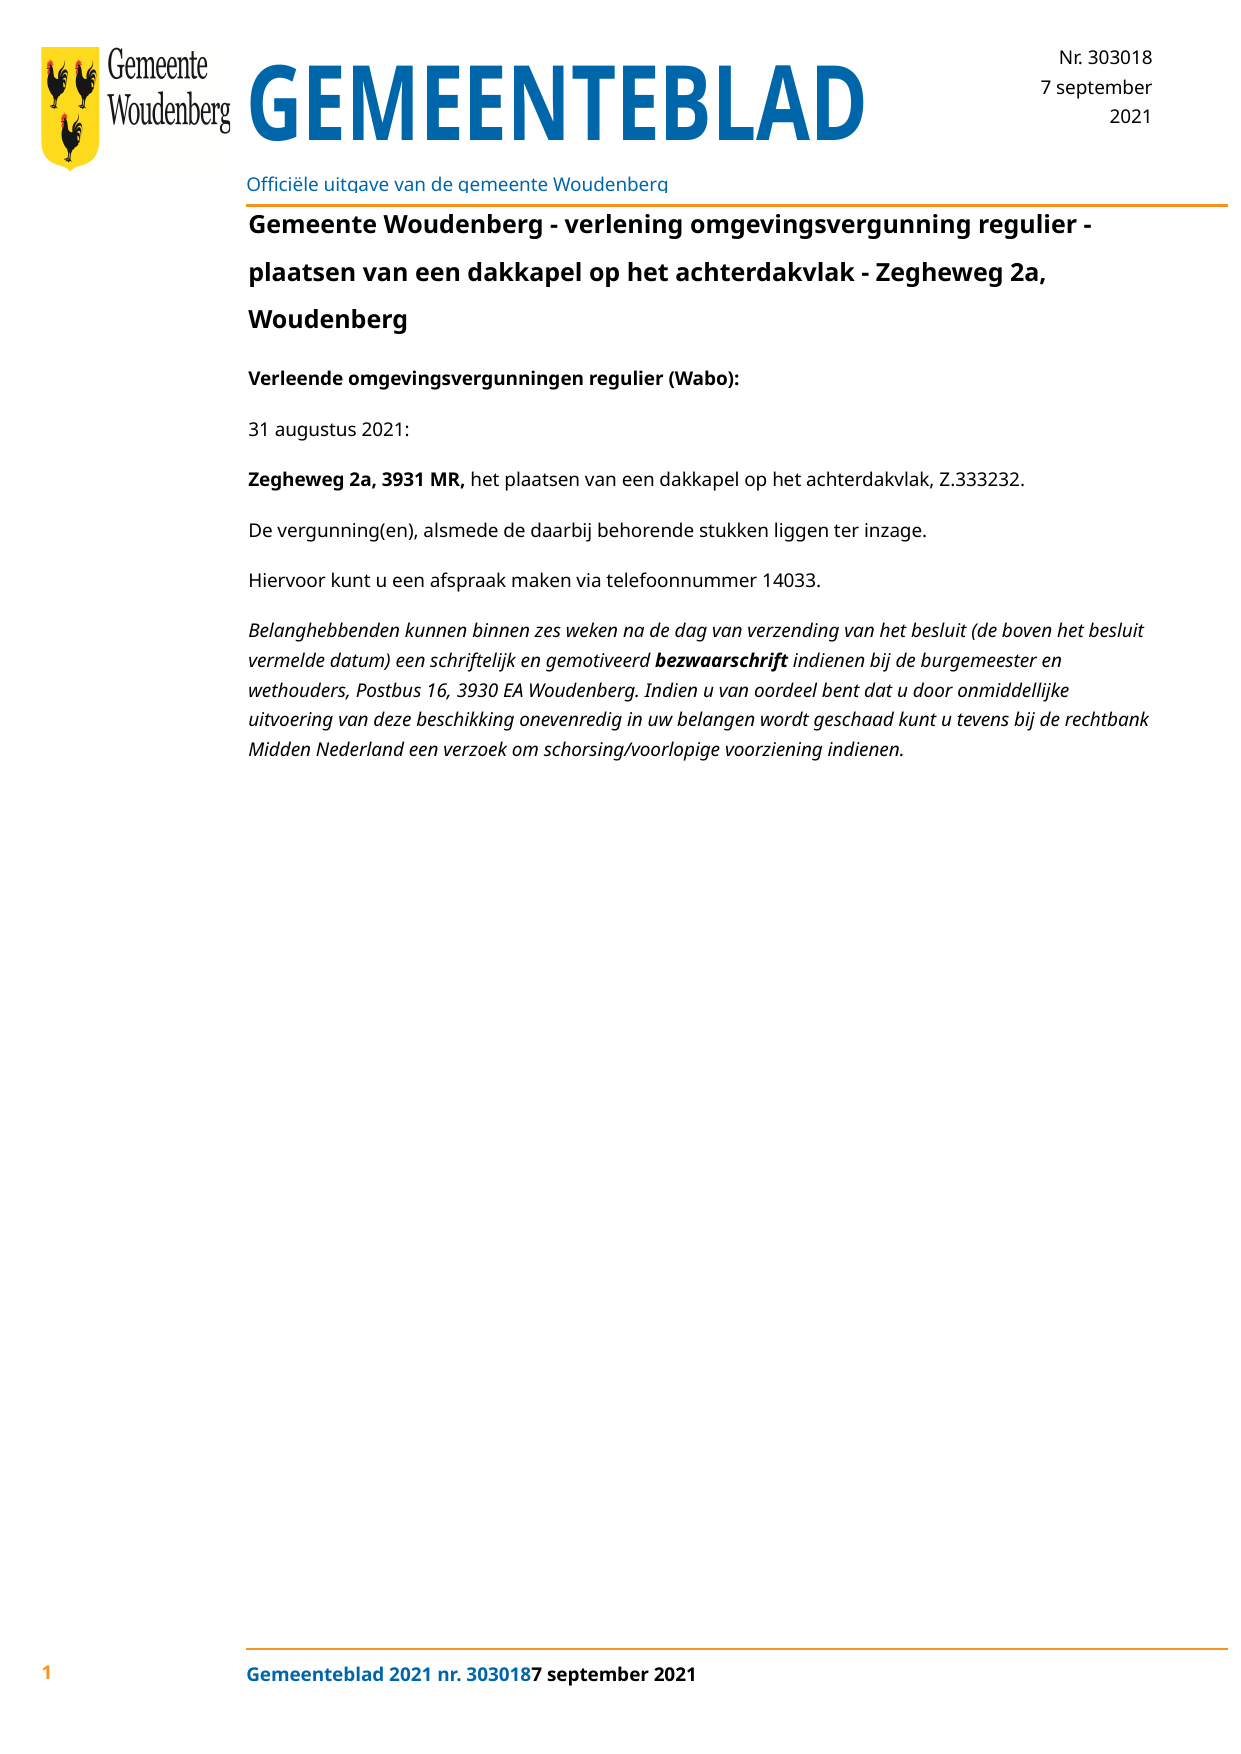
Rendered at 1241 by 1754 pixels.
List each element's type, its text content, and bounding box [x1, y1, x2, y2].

text 31 augustus 2021: [248, 416, 1152, 442]
picture [41, 47, 231, 172]
text Hiervoor kunt u een afspraak maken via telefoonnummer 14033. [248, 567, 1152, 593]
text Belanghebbenden kunnen binnen zes weken na de dag van verzending van het besluit (de boven het besluit vermelde datum) een schriftelijk en gemotiveerd bezwaarschrift indienen bij de burgemeester en wethouders, Postbus 16, 3930 EA Woudenberg. Indien u van oordeel bent dat u door onmiddellijke uitvoering van deze beschikking onevenredig in uw belangen wordt geschaad kunt u tevens bij de rechtbank Midden Nederland een verzoek om schorsing/voorlopige voorziening indienen. [248, 618, 1152, 762]
text De vergunning(en), alsmede de daarbij behorende stukken liggen ter inzage. [248, 517, 1152, 542]
text Gemeente Woudenberg - verlening omgevingsvergunning regulier - plaatsen van een dakkapel op het achterdakvlak - Zegheweg 2a, Woudenberg [248, 207, 1152, 336]
text Zegheweg 2a, 3931 MR, het plaatsen van een dakkapel op het achterdakvlak, Z.333232. [248, 466, 1152, 492]
text Verleende omgevingsvergunningen regulier (Wabo): [248, 366, 1152, 391]
